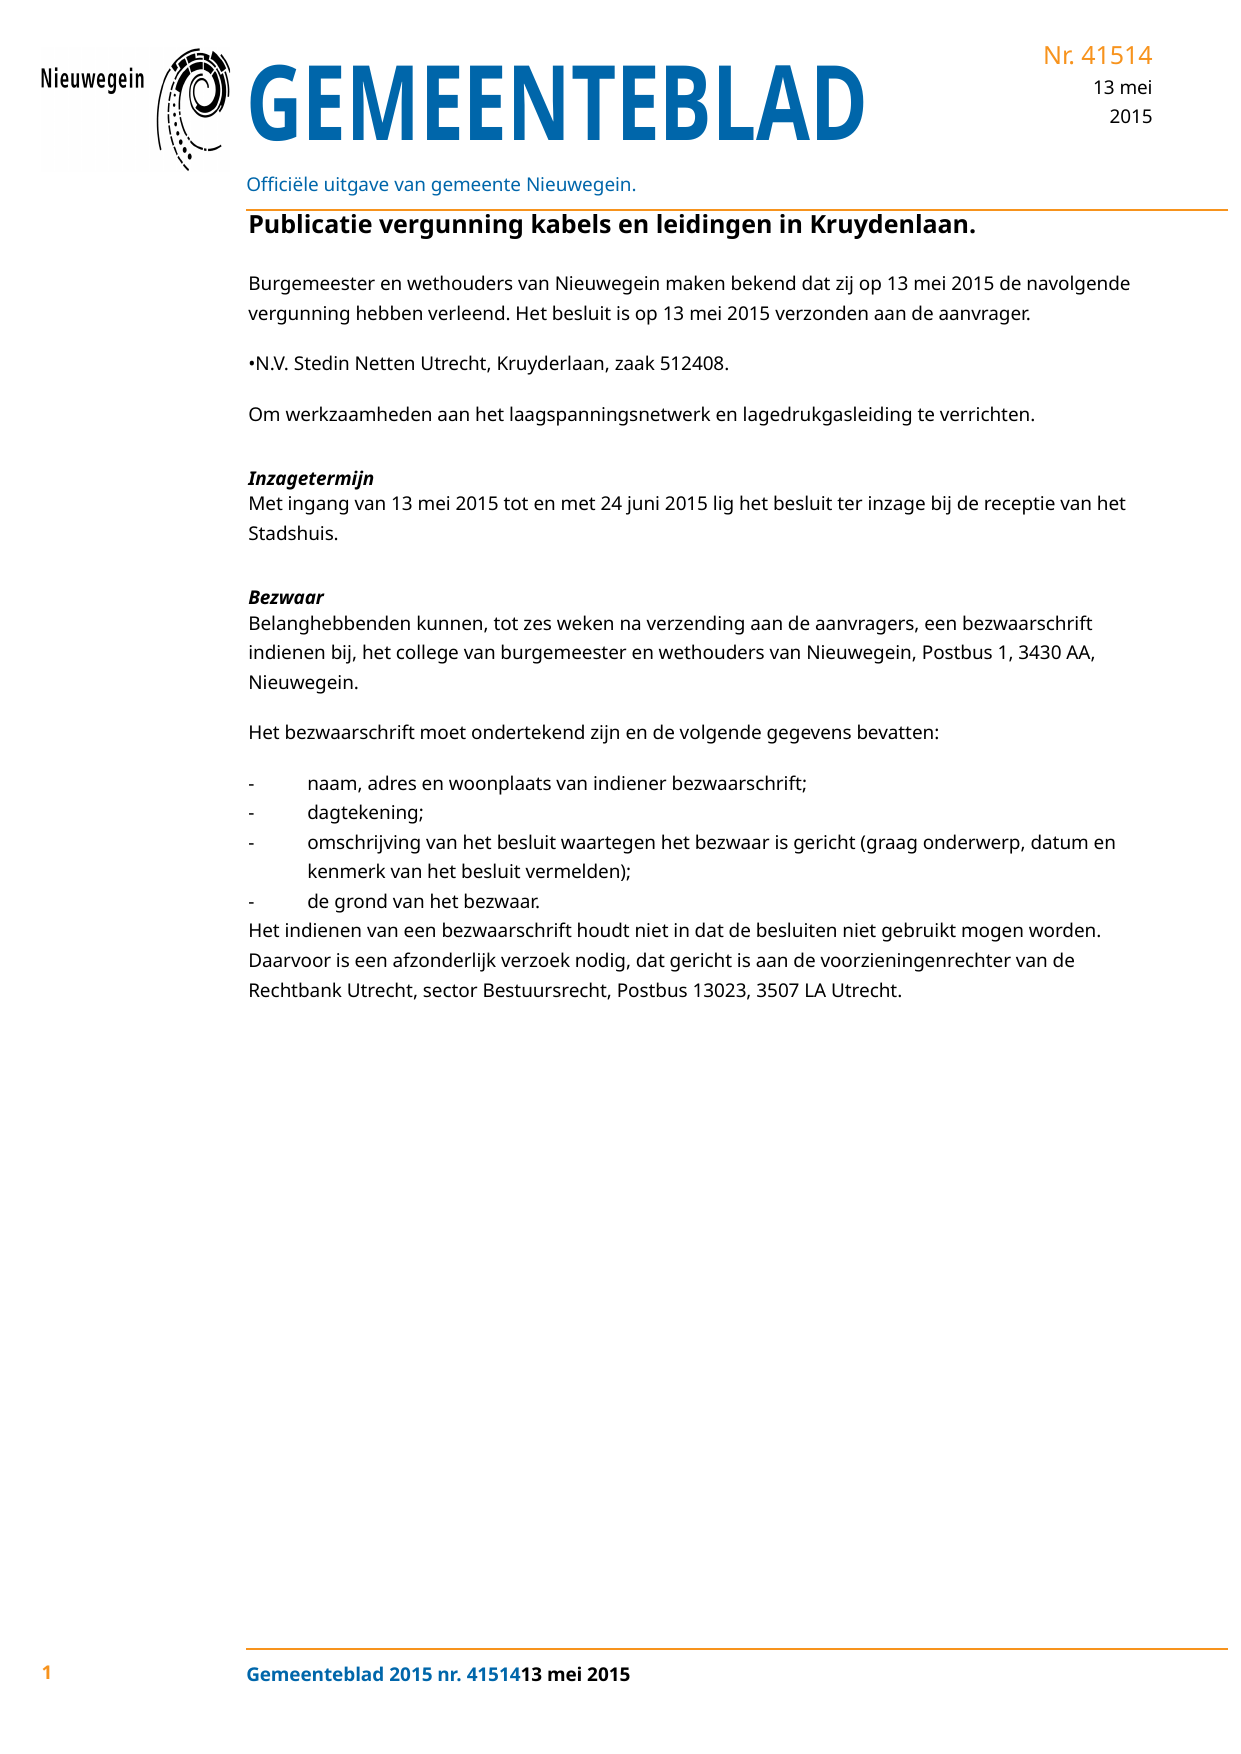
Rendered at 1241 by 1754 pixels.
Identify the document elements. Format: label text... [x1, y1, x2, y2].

list de grond van het bezwaar. [248, 888, 1152, 914]
text Belanghebbenden kunnen, tot zes weken na verzending aan de aanvragers, een bezwaarschrift indienen bij, het college van burgemeester en wethouders van Nieuwegein, Postbus 1, 3430 AA, Nieuwegein. [248, 610, 1152, 694]
text Om werkzaamheden aan het laagspanningsnetwerk en lagedrukgasleiding te verrichten. [248, 401, 1152, 426]
text Burgemeester en wethouders van Nieuwegein maken bekend dat zij op 13 mei 2015 de navolgende vergunning hebben verleend. Het besluit is op 13 mei 2015 verzonden aan de aanvrager. [248, 270, 1152, 326]
text Het bezwaarschrift moet ondertekend zijn en de volgende gegevens bevatten: [248, 719, 1152, 745]
list naam, adres en woonplaats van indiener bezwaarschrift; [248, 770, 1152, 795]
text Met ingang van 13 mei 2015 tot en met 24 juni 2015 lig het besluit ter inzage bij de receptie van het Stadshuis. [248, 490, 1152, 546]
text •N.V. Stedin Netten Utrecht, Kruyderlaan, zaak 512408. [248, 350, 1152, 376]
text Het indienen van een bezwaarschrift houdt niet in dat de besluiten niet gebruikt mogen worden. Daarvoor is een afzonderlijk verzoek nodig, dat gericht is aan de voorzieningenrechter van de Rechtbank Utrecht, sector Bestuursrecht, Postbus 13023, 3507 LA Utrecht. [248, 918, 1152, 1002]
text Inzagetermijn [248, 465, 1152, 490]
text Publicatie vergunning kabels en leidingen in Kruydenlaan. [248, 211, 1152, 241]
list omschrijving van het besluit waartegen het bezwaar is gericht (graag onderwerp, datum en kenmerk van het besluit vermelden); [248, 829, 1152, 884]
text Bezwaar [248, 584, 1152, 610]
picture [41, 47, 231, 172]
list dagtekening; [248, 799, 1152, 825]
